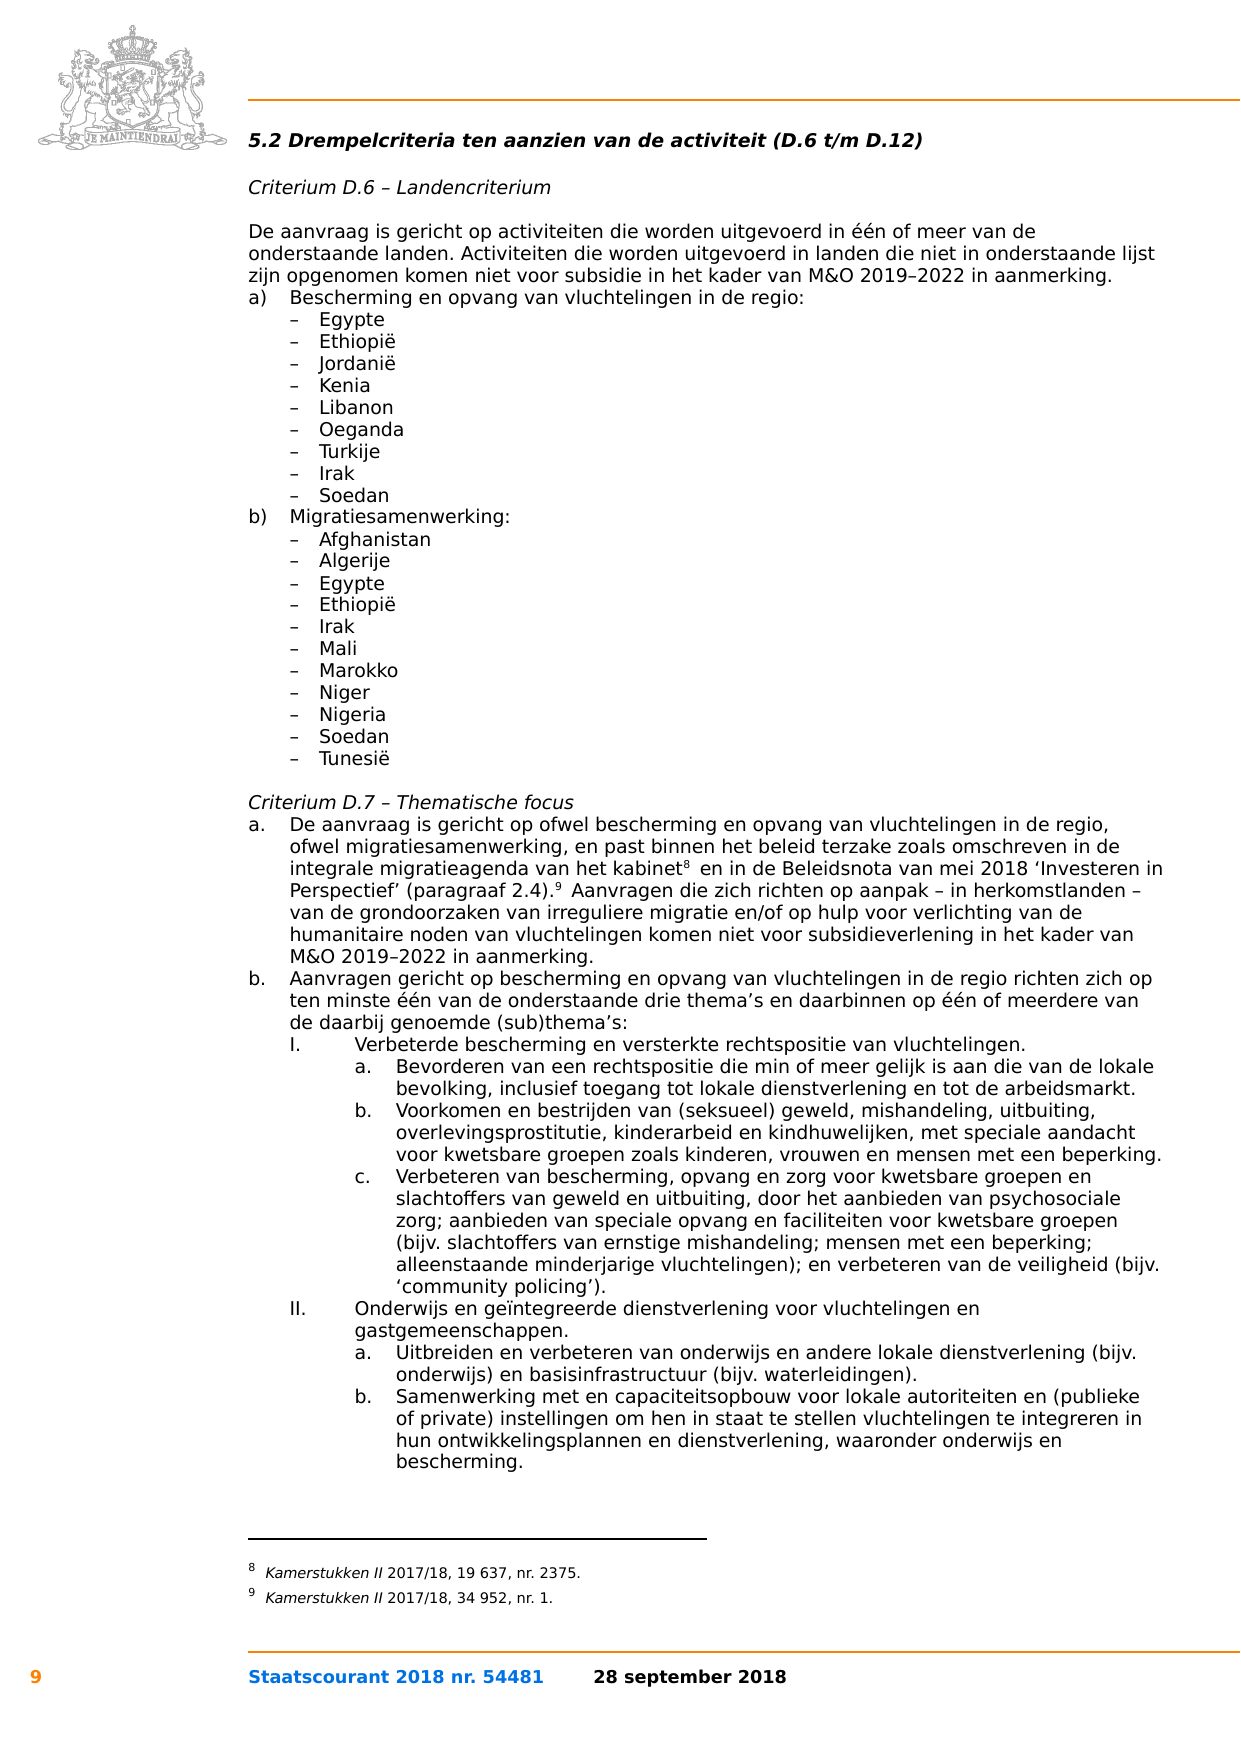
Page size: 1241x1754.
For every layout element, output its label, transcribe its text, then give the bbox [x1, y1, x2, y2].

text a. De aanvraag is gericht op ofwel bescherming en opvang van vluchtelingen in de regio, ofwel migratiesamenwerking, en past binnen het beleid terzake zoals omschreven in de integrale migratieagenda van het kabinet en in de Beleidsnota van mei 2018 ‘Investeren in Perspectief’ (paragraaf 2.4). Aanvragen die zich richten op aanpak – in herkomstlanden – van de grondoorzaken van irreguliere migratie en/of op hulp voor verlichting van de humanitaire noden van vluchtelingen komen niet voor subsidieverlening in het kader van M&O 2019–2022 in aanmerking. [248, 814, 1163, 968]
text – Soedan [289, 726, 1163, 748]
text – Ethiopië [289, 331, 1163, 353]
text – Irak [289, 462, 1163, 484]
text – Soedan [289, 484, 1163, 506]
text Kamerstukken II 2017/18, 34 952, nr. 1. [248, 1586, 1163, 1608]
text – Marokko [289, 660, 1163, 682]
text a) Bescherming en opvang van vluchtelingen in de regio: [248, 287, 1163, 309]
text – Tunesië [289, 748, 1163, 770]
text b) Migratiesamenwerking: [248, 506, 1163, 528]
subtitle Criterium D.6 – Landencriterium [248, 177, 1163, 199]
text – Oeganda [289, 418, 1163, 441]
text – Jordanië [289, 353, 1163, 374]
text c. Verbeteren van bescherming, opvang en zorg voor kwetsbare groepen en slachtoffers van geweld en uitbuiting, door het aanbieden van psychosociale zorg; aanbieden van speciale opvang en faciliteiten voor kwetsbare groepen (bijv. slachtoffers van ernstige mishandeling; mensen met een beperking; alleenstaande minderjarige vluchtelingen); en verbeteren van de veiligheid (bijv. ‘community policing’). [354, 1166, 1163, 1298]
text De aanvraag is gericht op activiteiten die worden uitgevoerd in één of meer van de onderstaande landen. Activiteiten die worden uitgevoerd in landen die niet in onderstaande lijst zijn opgenomen komen niet voor subsidie in het kader van M&O 2019–2022 in aanmerking. [248, 221, 1163, 287]
text – Mali [289, 638, 1163, 660]
subtitle Criterium D.7 – Thematische focus [248, 792, 1163, 814]
text – Kenia [289, 374, 1163, 397]
subtitle 5.2 Drempelcriteria ten aanzien van de activiteit (D.6 t/m D.12) [248, 130, 1163, 152]
text II. Onderwijs en geïntegreerde dienstverlening voor vluchtelingen en gastgemeenschappen. [289, 1298, 1163, 1342]
text – Ethiopië [289, 594, 1163, 616]
text – Algerije [289, 550, 1163, 572]
text a. Bevorderen van een rechtspositie die min of meer gelijk is aan die van de lokale bevolking, inclusief toegang tot lokale dienstverlening en tot de arbeidsmarkt. [354, 1056, 1163, 1100]
text – Nigeria [289, 704, 1163, 726]
text b. Aanvragen gericht op bescherming en opvang van vluchtelingen in de regio richten zich op ten minste één van de onderstaande drie thema’s en daarbinnen op één of meerdere van de daarbij genoemde (sub)thema’s: [248, 968, 1163, 1034]
text – Afghanistan [289, 528, 1163, 550]
text b. Voorkomen en bestrijden van (seksueel) geweld, mishandeling, uitbuiting, overlevingsprostitutie, kinderarbeid en kindhuwelijken, met speciale aandacht voor kwetsbare groepen zoals kinderen, vrouwen en mensen met een beperking. [354, 1100, 1163, 1166]
text b. Samenwerking met en capaciteitsopbouw voor lokale autoriteiten en (publieke of private) instellingen om hen in staat te stellen vluchtelingen te integreren in hun ontwikkelingsplannen en dienstverlening, waaronder onderwijs en bescherming. [354, 1386, 1163, 1473]
text – Egypte [289, 309, 1163, 331]
text – Libanon [289, 397, 1163, 418]
text – Niger [289, 682, 1163, 704]
text – Irak [289, 616, 1163, 638]
text – Egypte [289, 572, 1163, 594]
text I. Verbeterde bescherming en versterkte rechtspositie van vluchtelingen. [289, 1034, 1163, 1056]
picture [38, 25, 227, 150]
text – Turkije [289, 441, 1163, 462]
text Kamerstukken II 2017/18, 19 637, nr. 2375. [248, 1561, 1163, 1583]
text a. Uitbreiden en verbeteren van onderwijs en andere lokale dienstverlening (bijv. onderwijs) en basisinfrastructuur (bijv. waterleidingen). [354, 1342, 1163, 1386]
